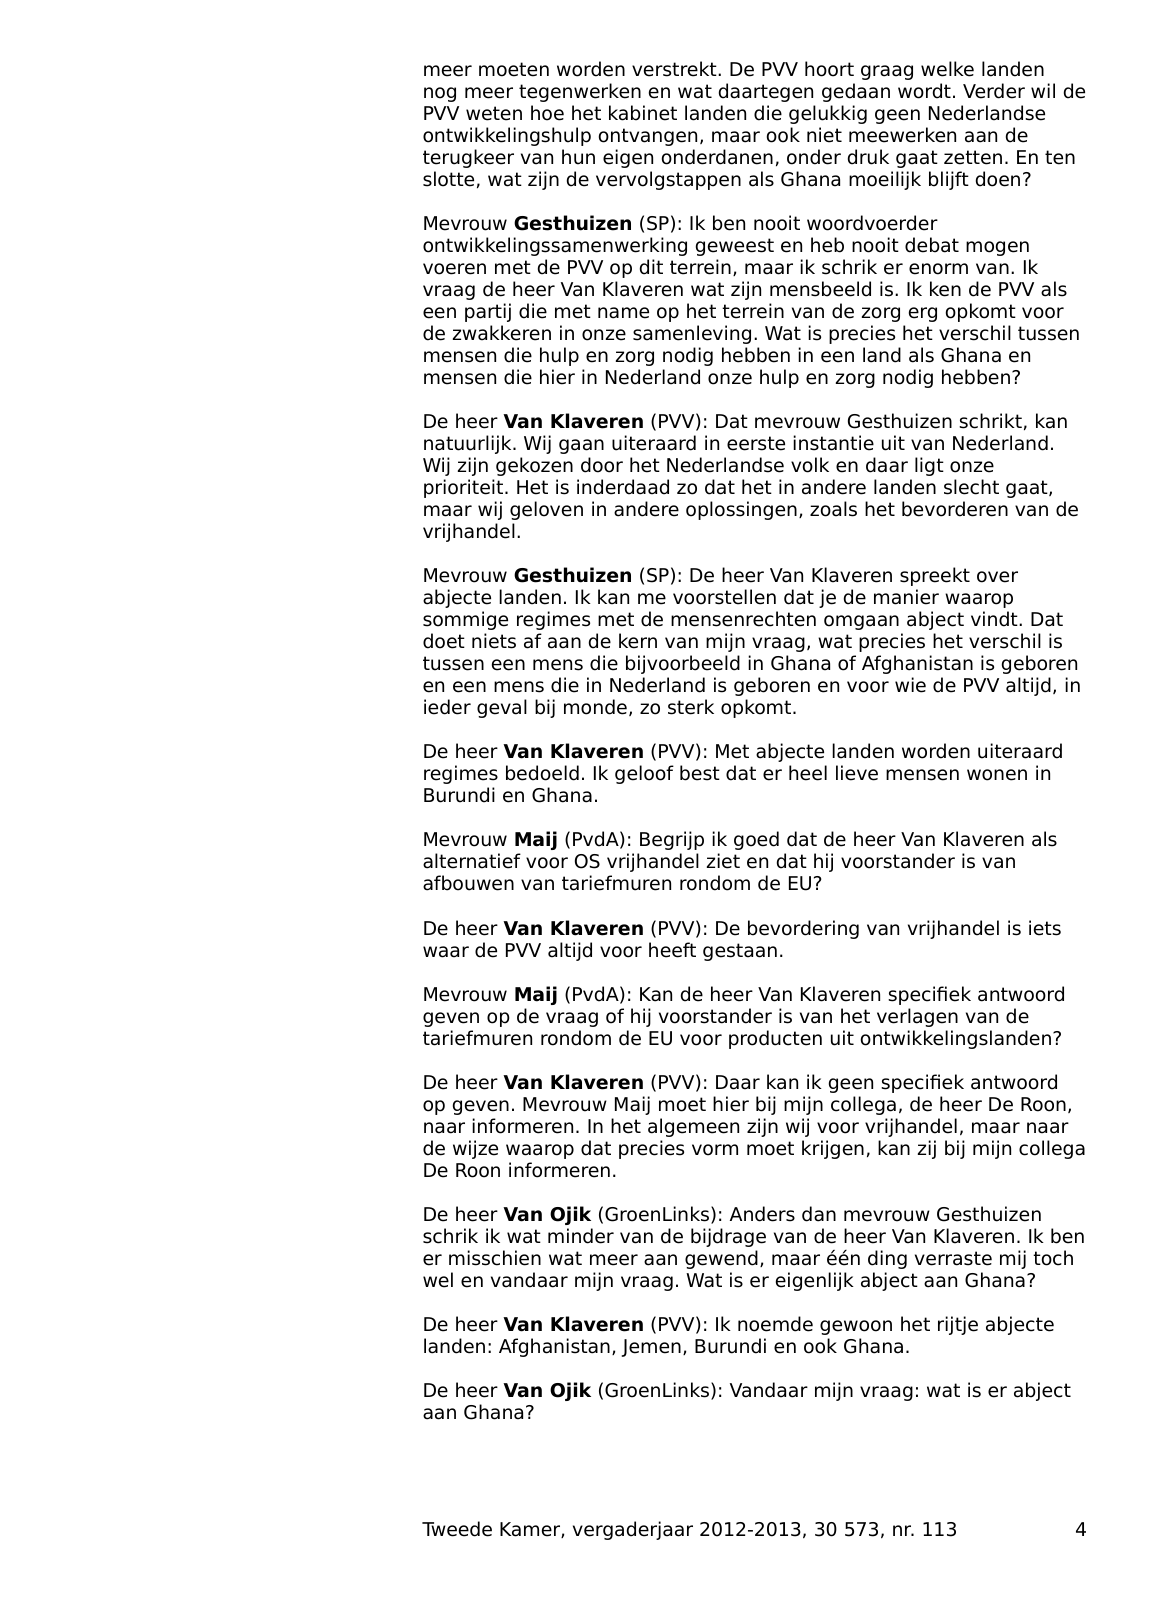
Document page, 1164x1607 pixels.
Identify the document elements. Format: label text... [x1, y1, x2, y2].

text Mevrouw Maij (PvdA): Begrijp ik goed dat de heer Van Klaveren als alternatief voor OS vrijhandel ziet en dat hij voorstander is van afbouwen van tariefmuren rondom de EU? [422, 829, 1087, 895]
text De heer Van Ojik (GroenLinks): Vandaar mijn vraag: wat is er abject aan Ghana? [422, 1380, 1087, 1424]
text De heer Van Klaveren (PVV): Daar kan ik geen specifiek antwoord op geven. Mevrouw Maij moet hier bij mijn collega, de heer De Roon, naar informeren. In het algemeen zijn wij voor vrijhandel, maar naar de wijze waarop dat precies vorm moet krijgen, kan zij bij mijn collega De Roon informeren. [422, 1072, 1087, 1182]
text De heer Van Klaveren (PVV): Met abjecte landen worden uiteraard regimes bedoeld. Ik geloof best dat er heel lieve mensen wonen in Burundi en Ghana. [422, 741, 1087, 807]
text De heer Van Ojik (GroenLinks): Anders dan mevrouw Gesthuizen schrik ik wat minder van de bijdrage van de heer Van Klaveren. Ik ben er misschien wat meer aan gewend, maar één ding verraste mij toch wel en vandaar mijn vraag. Wat is er eigenlijk abject aan Ghana? [422, 1204, 1087, 1292]
text Mevrouw Maij (PvdA): Kan de heer Van Klaveren specifiek antwoord geven op de vraag of hij voorstander is van het verlagen van de tariefmuren rondom de EU voor producten uit ontwikkelingslanden? [422, 984, 1087, 1049]
text De heer Van Klaveren (PVV): Dat mevrouw Gesthuizen schrikt, kan natuurlijk. Wij gaan uiteraard in eerste instantie uit van Nederland. Wij zijn gekozen door het Nederlandse volk en daar ligt onze prioriteit. Het is inderdaad zo dat het in andere landen slecht gaat, maar wij geloven in andere oplossingen, zoals het bevorderen van de vrijhandel. [422, 411, 1087, 543]
text Mevrouw Gesthuizen (SP): De heer Van Klaveren spreekt over abjecte landen. Ik kan me voorstellen dat je de manier waarop sommige regimes met de mensenrechten omgaan abject vindt. Dat doet niets af aan de kern van mijn vraag, wat precies het verschil is tussen een mens die bijvoorbeeld in Ghana of Afghanistan is geboren en een mens die in Nederland is geboren en voor wie de PVV altijd, in ieder geval bij monde, zo sterk opkomt. [422, 565, 1087, 719]
text De heer Van Klaveren (PVV): Ik noemde gewoon het rijtje abjecte landen: Afghanistan, Jemen, Burundi en ook Ghana. [422, 1314, 1087, 1358]
text meer moeten worden verstrekt. De PVV hoort graag welke landen nog meer tegenwerken en wat daartegen gedaan wordt. Verder wil de PVV weten hoe het kabinet landen die gelukkig geen Nederlandse ontwikkelingshulp ontvangen, maar ook niet meewerken aan de terugkeer van hun eigen onderdanen, onder druk gaat zetten. En ten slotte, wat zijn de vervolgstappen als Ghana moeilijk blijft doen? [422, 59, 1087, 191]
text Mevrouw Gesthuizen (SP): Ik ben nooit woordvoerder ontwikkelingssamenwerking geweest en heb nooit debat mogen voeren met de PVV op dit terrein, maar ik schrik er enorm van. Ik vraag de heer Van Klaveren wat zijn mensbeeld is. Ik ken de PVV als een partij die met name op het terrein van de zorg erg opkomt voor de zwakkeren in onze samenleving. Wat is precies het verschil tussen mensen die hulp en zorg nodig hebben in een land als Ghana en mensen die hier in Nederland onze hulp en zorg nodig hebben? [422, 213, 1087, 389]
text De heer Van Klaveren (PVV): De bevordering van vrijhandel is iets waar de PVV altijd voor heeft gestaan. [422, 917, 1087, 961]
